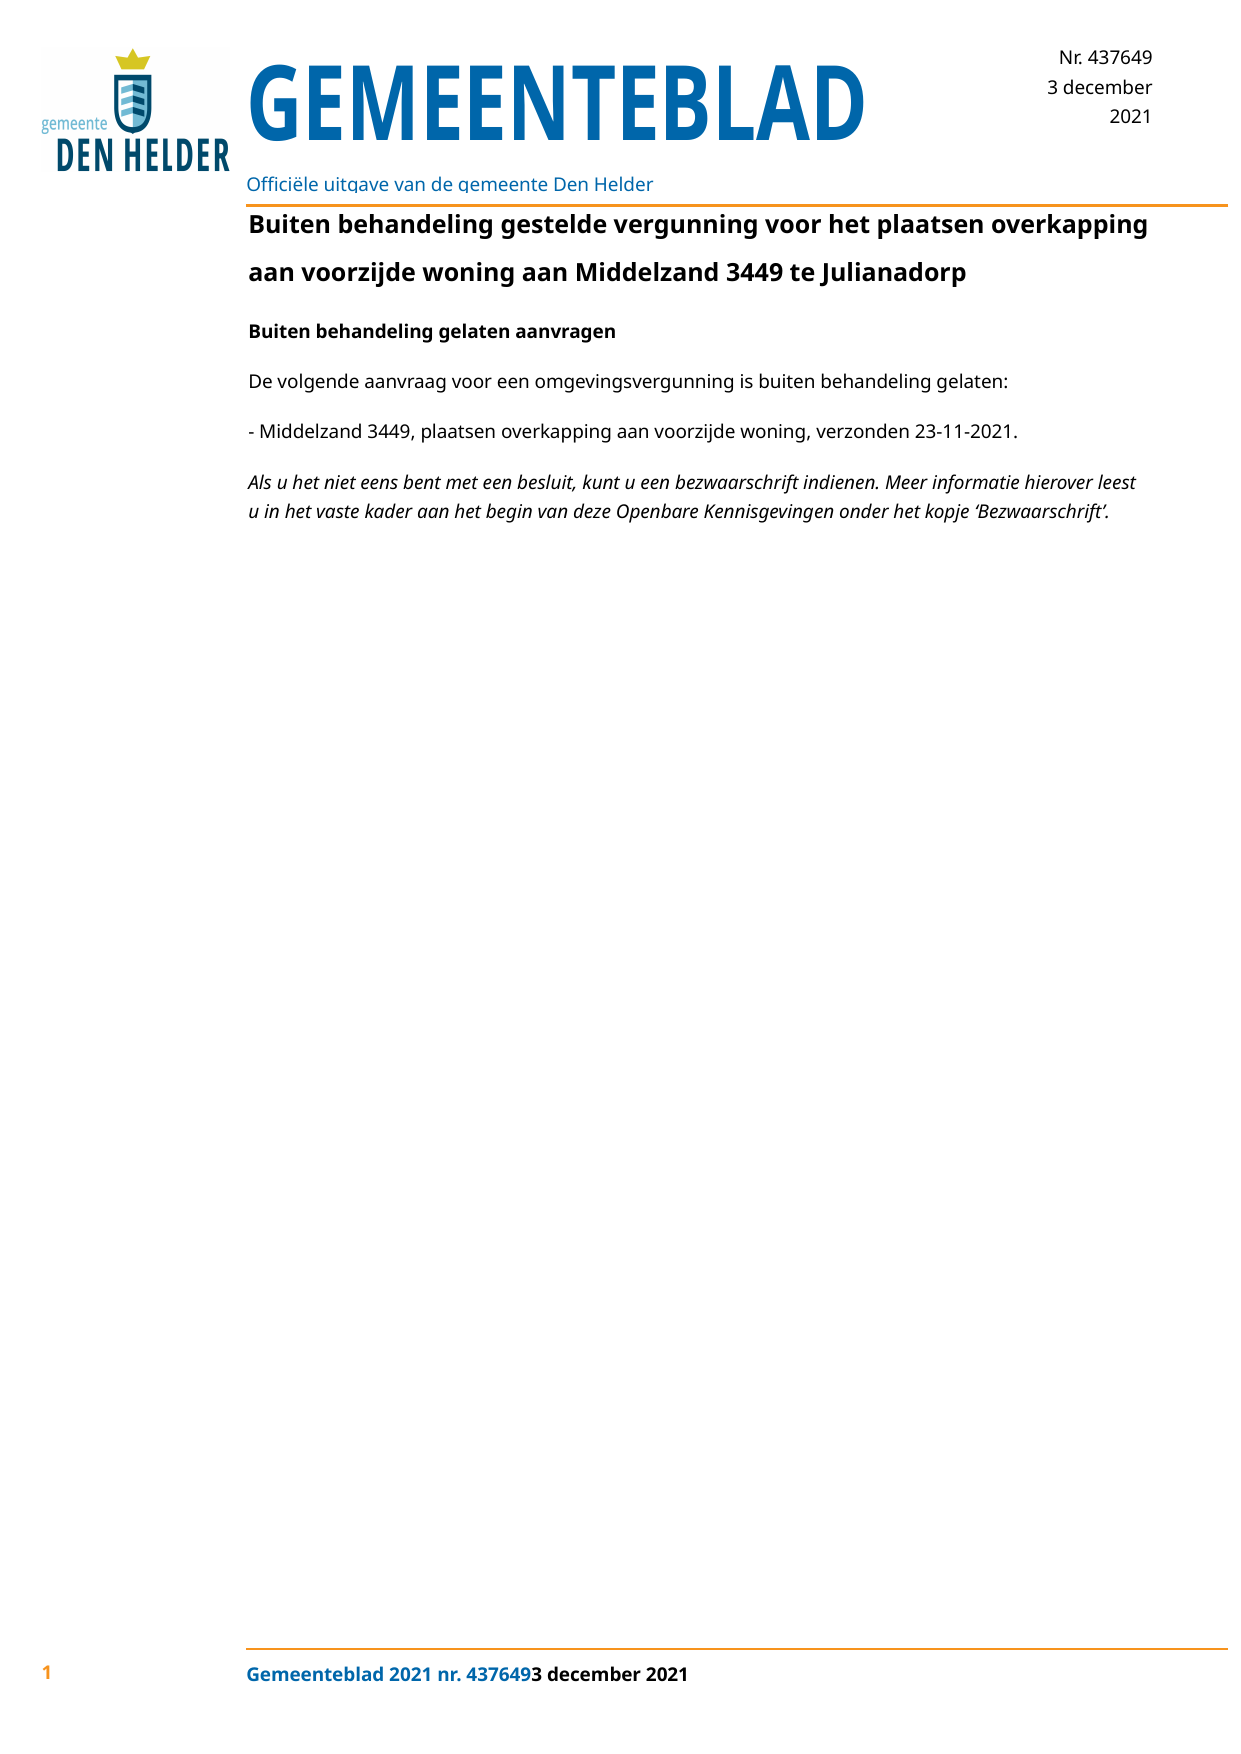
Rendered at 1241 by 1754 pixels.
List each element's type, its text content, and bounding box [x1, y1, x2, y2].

picture [130, 157, 135, 172]
text Buiten behandeling gestelde vergunning voor het plaatsen overkapping aan voorzijde woning aan Middelzand 3449 te Julianadorp [248, 207, 1152, 288]
text Buiten behandeling gelaten aanvragen [248, 318, 1152, 344]
text De volgende aanvraag voor een omgevingsvergunning is buiten behandeling gelaten: [248, 368, 1152, 394]
picture [100, 154, 106, 172]
picture [182, 144, 187, 165]
picture [220, 160, 224, 172]
picture [41, 47, 231, 172]
text Als u het niet eens bent met een besluit, kunt u een bezwaarschrift indienen. Meer informatie hierover leest u in het vaste kader aan het begin van deze Openbare Kennisgevingen onder het kopje ‘Bezwaarschrift’. [248, 469, 1152, 524]
picture [63, 144, 68, 165]
text - Middelzand 3449, plaatsen overkapping aan voorzijde woning, verzonden 23-11-2021. [248, 419, 1152, 444]
